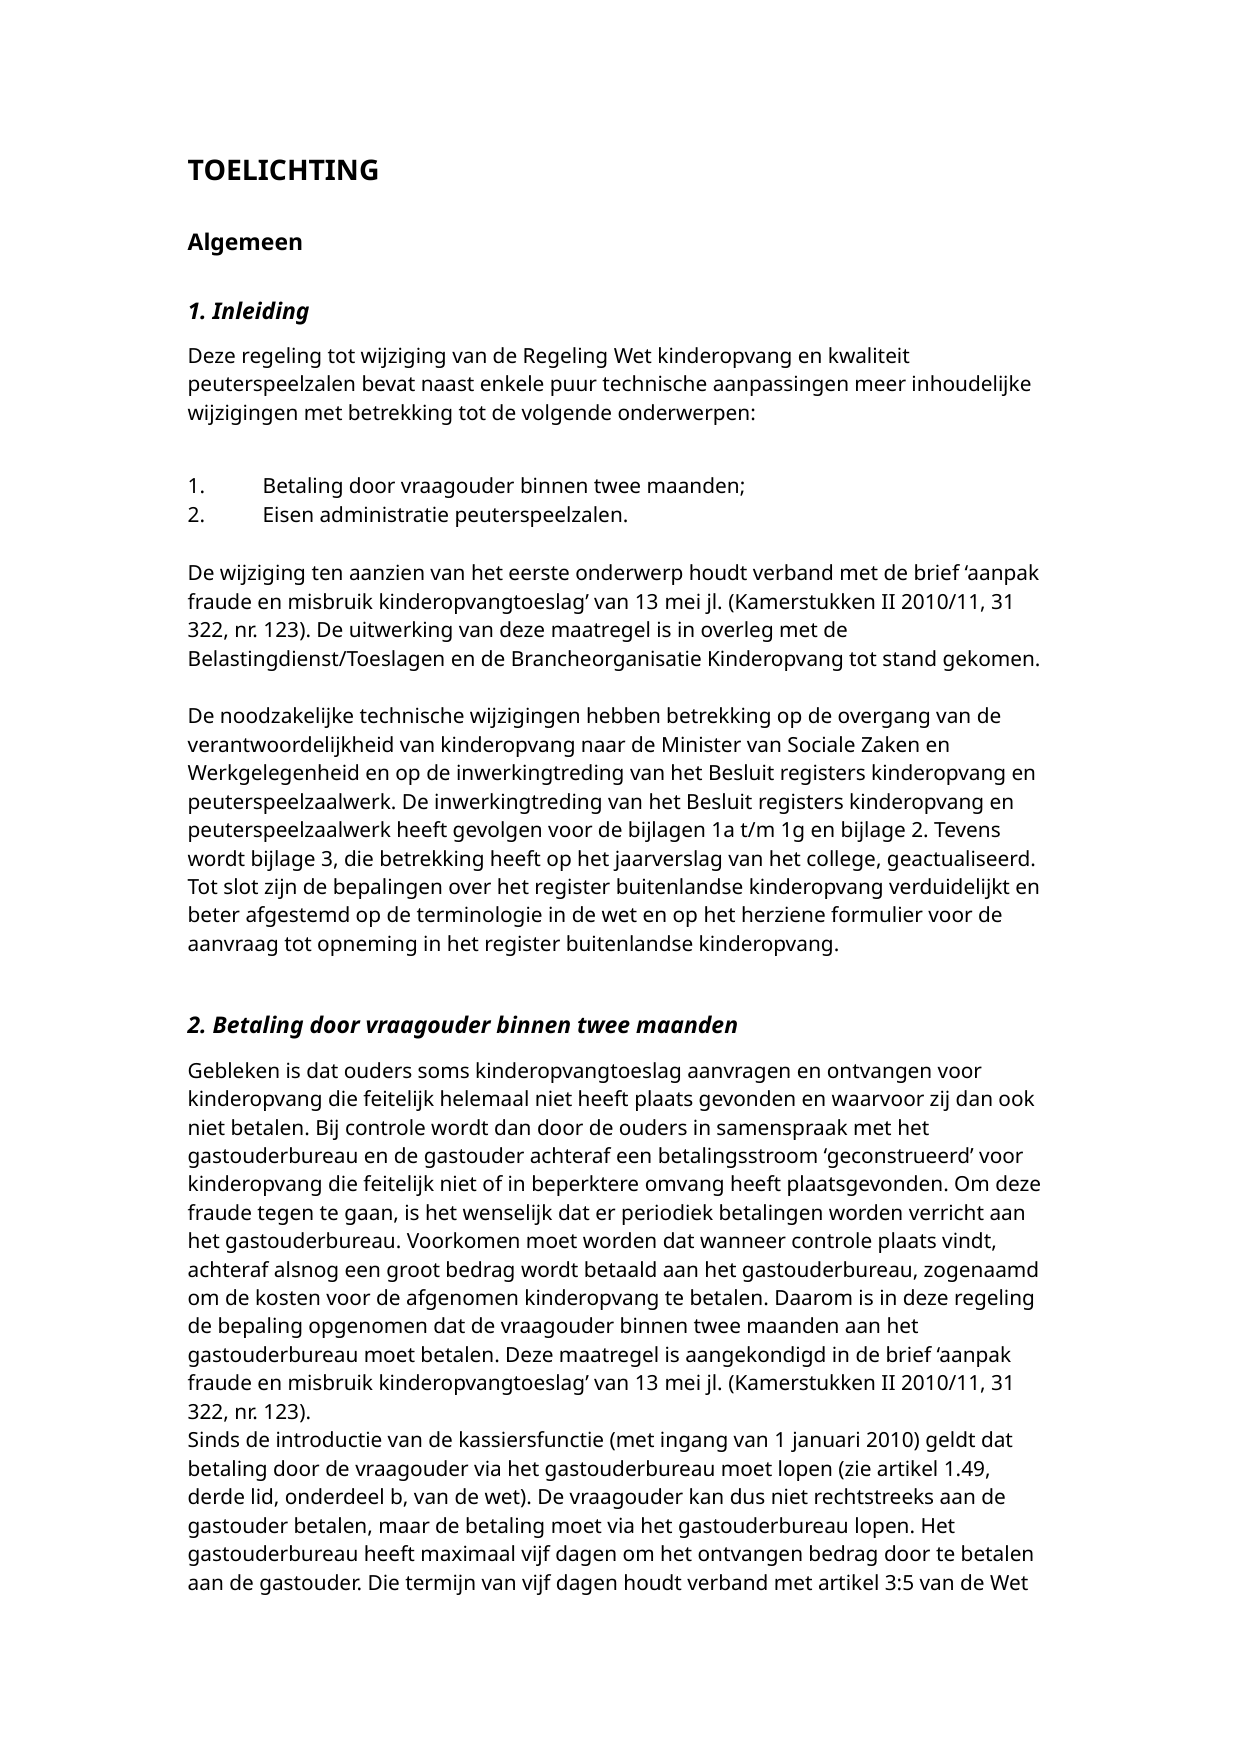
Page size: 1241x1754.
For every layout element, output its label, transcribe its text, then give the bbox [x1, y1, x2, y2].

text De noodzakelijke technische wijzigingen hebben betrekking op de overgang van de verantwoordelijkheid van kinderopvang naar de Minister van Sociale Zaken en Werkgelegenheid en op de inwerkingtreding van het Besluit registers kinderopvang en peuterspeelzaalwerk. De inwerkingtreding van het Besluit registers kinderopvang en peuterspeelzaalwerk heeft gevolgen voor de bijlagen 1a t/m 1g en bijlage 2. Tevens wordt bijlage 3, die betrekking heeft op het jaarverslag van het college, geactualiseerd. Tot slot zijn de bepalingen over het register buitenlandse kinderopvang verduidelijkt en beter afgestemd op de terminologie in de wet en op het herziene formulier voor de aanvraag tot opneming in het register buitenlandse kinderopvang. [187, 702, 1053, 957]
text Gebleken is dat ouders soms kinderopvangtoeslag aanvragen en ontvangen voor kinderopvang die feitelijk helemaal niet heeft plaats gevonden en waarvoor zij dan ook niet betalen. Bij controle wordt dan door de ouders in samenspraak met het gastouderbureau en de gastouder achteraf een betalingsstroom ‘geconstrueerd’ voor kinderopvang die feitelijk niet of in beperktere omvang heeft plaatsgevonden. Om deze fraude tegen te gaan, is het wenselijk dat er periodiek betalingen worden verricht aan het gastouderbureau. Voorkomen moet worden dat wanneer controle plaats vindt, achteraf alsnog een groot bedrag wordt betaald aan het gastouderbureau, zogenaamd om de kosten voor de afgenomen kinderopvang te betalen. Daarom is in deze regeling de bepaling opgenomen dat de vraagouder binnen twee maanden aan het gastouderbureau moet betalen. Deze maatregel is aangekondigd in de brief ‘aanpak fraude en misbruik kinderopvangtoeslag’ van 13 mei jl. (Kamerstukken II 2010/11, 31 322, nr. 123). [187, 1056, 1053, 1425]
text Sinds de introductie van de kassiersfunctie (met ingang van 1 januari 2010) geldt dat betaling door de vraagouder via het gastouderbureau moet lopen (zie artikel 1.49, derde lid, onderdeel b, van de wet). De vraagouder kan dus niet rechtstreeks aan de gastouder betalen, maar de betaling moet via het gastouderbureau lopen. Het gastouderbureau heeft maximaal vijf dagen om het ontvangen bedrag door te betalen aan de gastouder. Die termijn van vijf dagen houdt verband met artikel 3:5 van de Wet [187, 1425, 1053, 1596]
text De wijziging ten aanzien van het eerste onderwerp houdt verband met de brief ‘aanpak fraude en misbruik kinderopvangtoeslag’ van 13 mei jl. (Kamerstukken II 2010/11, 31 322, nr. 123). De uitwerking van deze maatregel is in overleg met de Belastingdienst/Toeslagen en de Brancheorganisatie Kinderopvang tot stand gekomen. [187, 558, 1053, 672]
subtitle 1. Inleiding [187, 295, 1053, 326]
text Deze regeling tot wijziging van de Regeling Wet kinderopvang en kwaliteit peuterspeelzalen bevat naast enkele puur technische aanpassingen meer inhoudelijke wijzigingen met betrekking tot de volgende onderwerpen: [187, 341, 1053, 426]
subtitle 2. Betaling door vraagouder binnen twee maanden [187, 1009, 1053, 1041]
subtitle Algemeen [187, 226, 1053, 257]
subtitle TOELICHTING [187, 150, 1053, 189]
list Eisen administratie peuterspeelzalen. [187, 500, 1053, 528]
list Betaling door vraagouder binnen twee maanden; [187, 471, 1053, 500]
